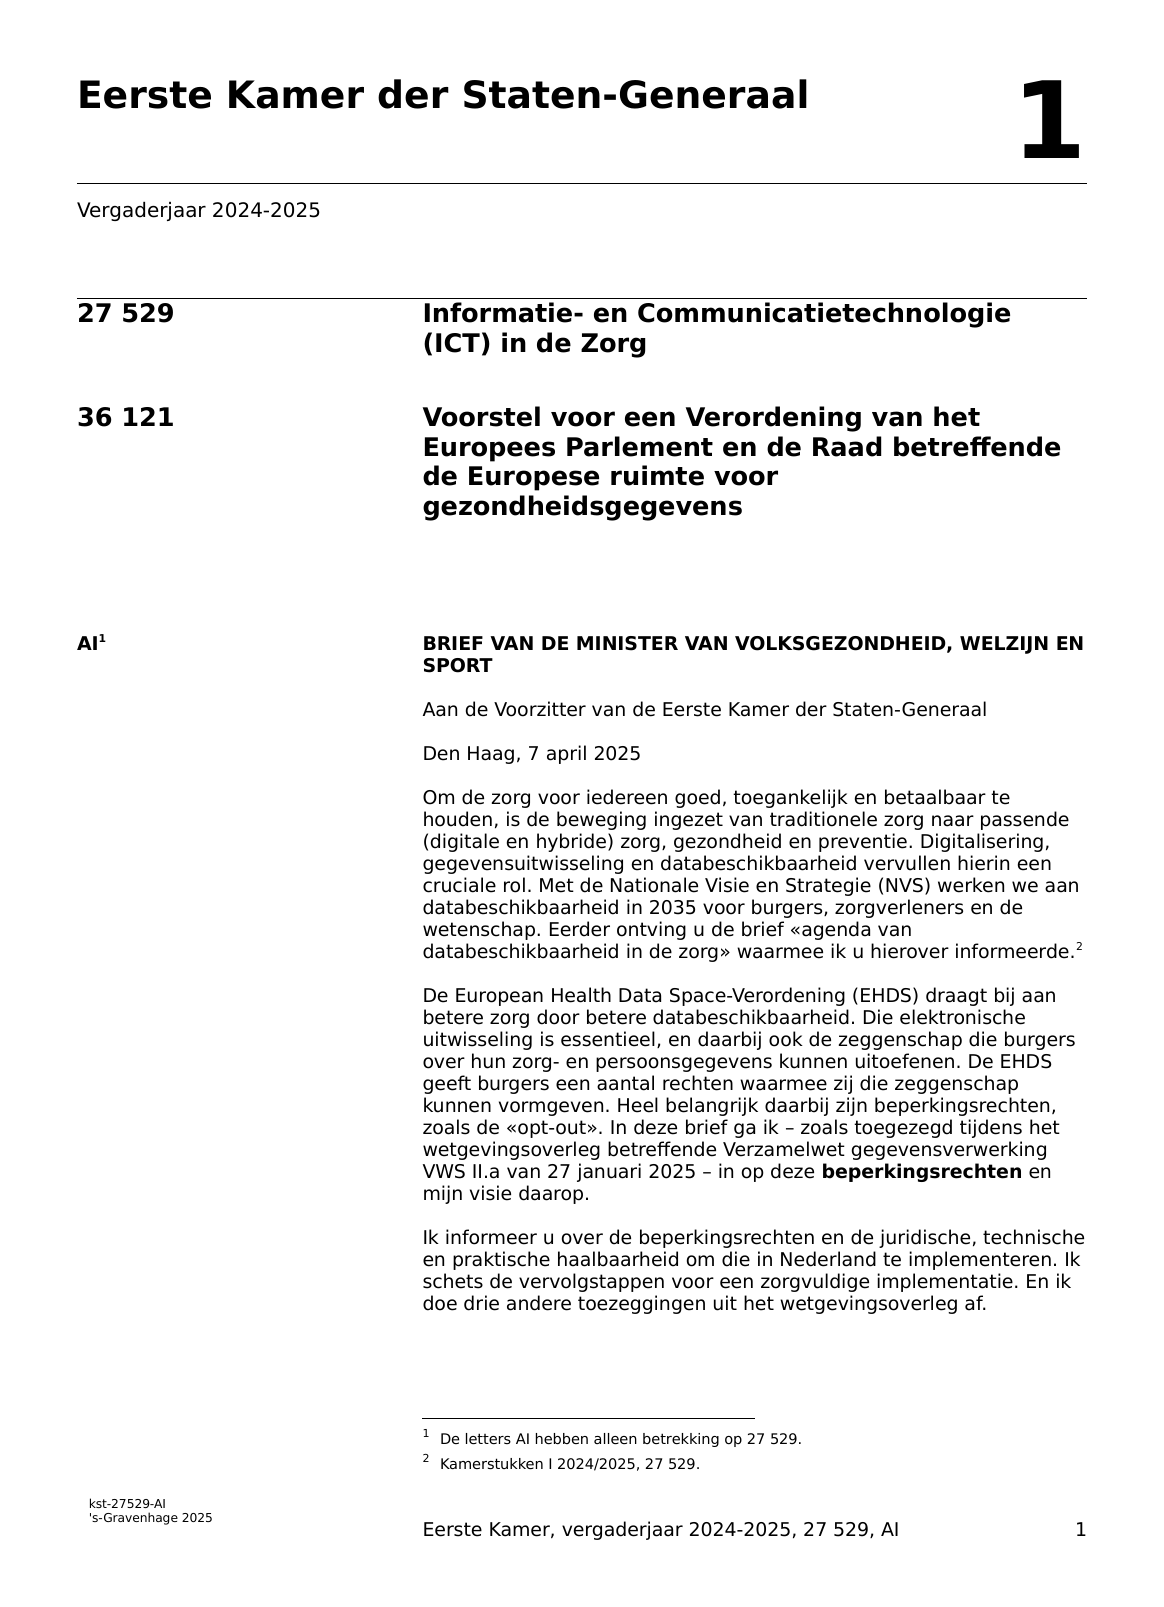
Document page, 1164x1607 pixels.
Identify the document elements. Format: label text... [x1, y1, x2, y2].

text Aan de Voorzitter van de Eerste Kamer der Staten-Generaal [422, 699, 1087, 721]
subtitle 27 529 Informatie- en Communicatietechnologie (ICT) in de Zorg [77, 299, 1087, 358]
table_header 1 [886, 59, 1087, 183]
text Om de zorg voor iedereen goed, toegankelijk en betaalbaar te houden, is de beweging ingezet van traditionele zorg naar passende (digitale en hybride) zorg, gezondheid en preventie. Digitalisering, gegevensuitwisseling en databeschikbaarheid vervullen hierin een cruciale rol. Met de Nationale Visie en Strategie (NVS) werken we aan databeschikbaarheid in 2035 voor burgers, zorgverleners en de wetenschap. Eerder ontving u de brief «agenda van databeschikbaarheid in de zorg» waarmee ik u hierover informeerde. [422, 787, 1087, 963]
table_cell Vergaderjaar 2024-2025 [77, 184, 1087, 298]
text De European Health Data Space-Verordening (EHDS) draagt bij aan betere zorg door betere databeschikbaarheid. Die elektronische uitwisseling is essentieel, en daarbij ook de zeggenschap die burgers over hun zorg- en persoonsgegevens kunnen uitoefenen. De EHDS geeft burgers een aantal rechten waarmee zij die zeggenschap kunnen vormgeven. Heel belangrijk daarbij zijn beperkingsrechten, zoals de «opt-out». In deze brief ga ik – zoals toegezegd tijdens het wetgevingsoverleg betreffende Verzamelwet gegevensverwerking VWS II.a van 27 januari 2025 – in op deze beperkingsrechten en mijn visie daarop. [422, 985, 1087, 1205]
text kst-27529-AI [88, 1497, 323, 1511]
text Kamerstukken I 2024/2025, 27 529. [422, 1452, 1087, 1474]
subtitle 36 121 Voorstel voor een Verordening van het Europees Parlement en de Raad betreffende de Europese ruimte voor gezondheidsgegevens [77, 403, 1087, 521]
text Den Haag, 7 april 2025 [422, 743, 1087, 765]
table_header Eerste Kamer der Staten-Generaal [77, 59, 886, 183]
text Ik informeer u over de beperkingsrechten en de juridische, technische en praktische haalbaarheid om die in Nederland te implementeren. Ik schets de vervolgstappen voor een zorgvuldige implementatie. En ik doe drie andere toezeggingen uit het wetgevingsoverleg af. [422, 1227, 1087, 1315]
subtitle AI BRIEF VAN DE MINISTER VAN VOLKSGEZONDHEID, WELZIJN EN SPORT [77, 632, 1087, 676]
text 's-Gravenhage 2025 [88, 1511, 323, 1525]
text De letters AI hebben alleen betrekking op 27 529. [422, 1427, 1087, 1449]
